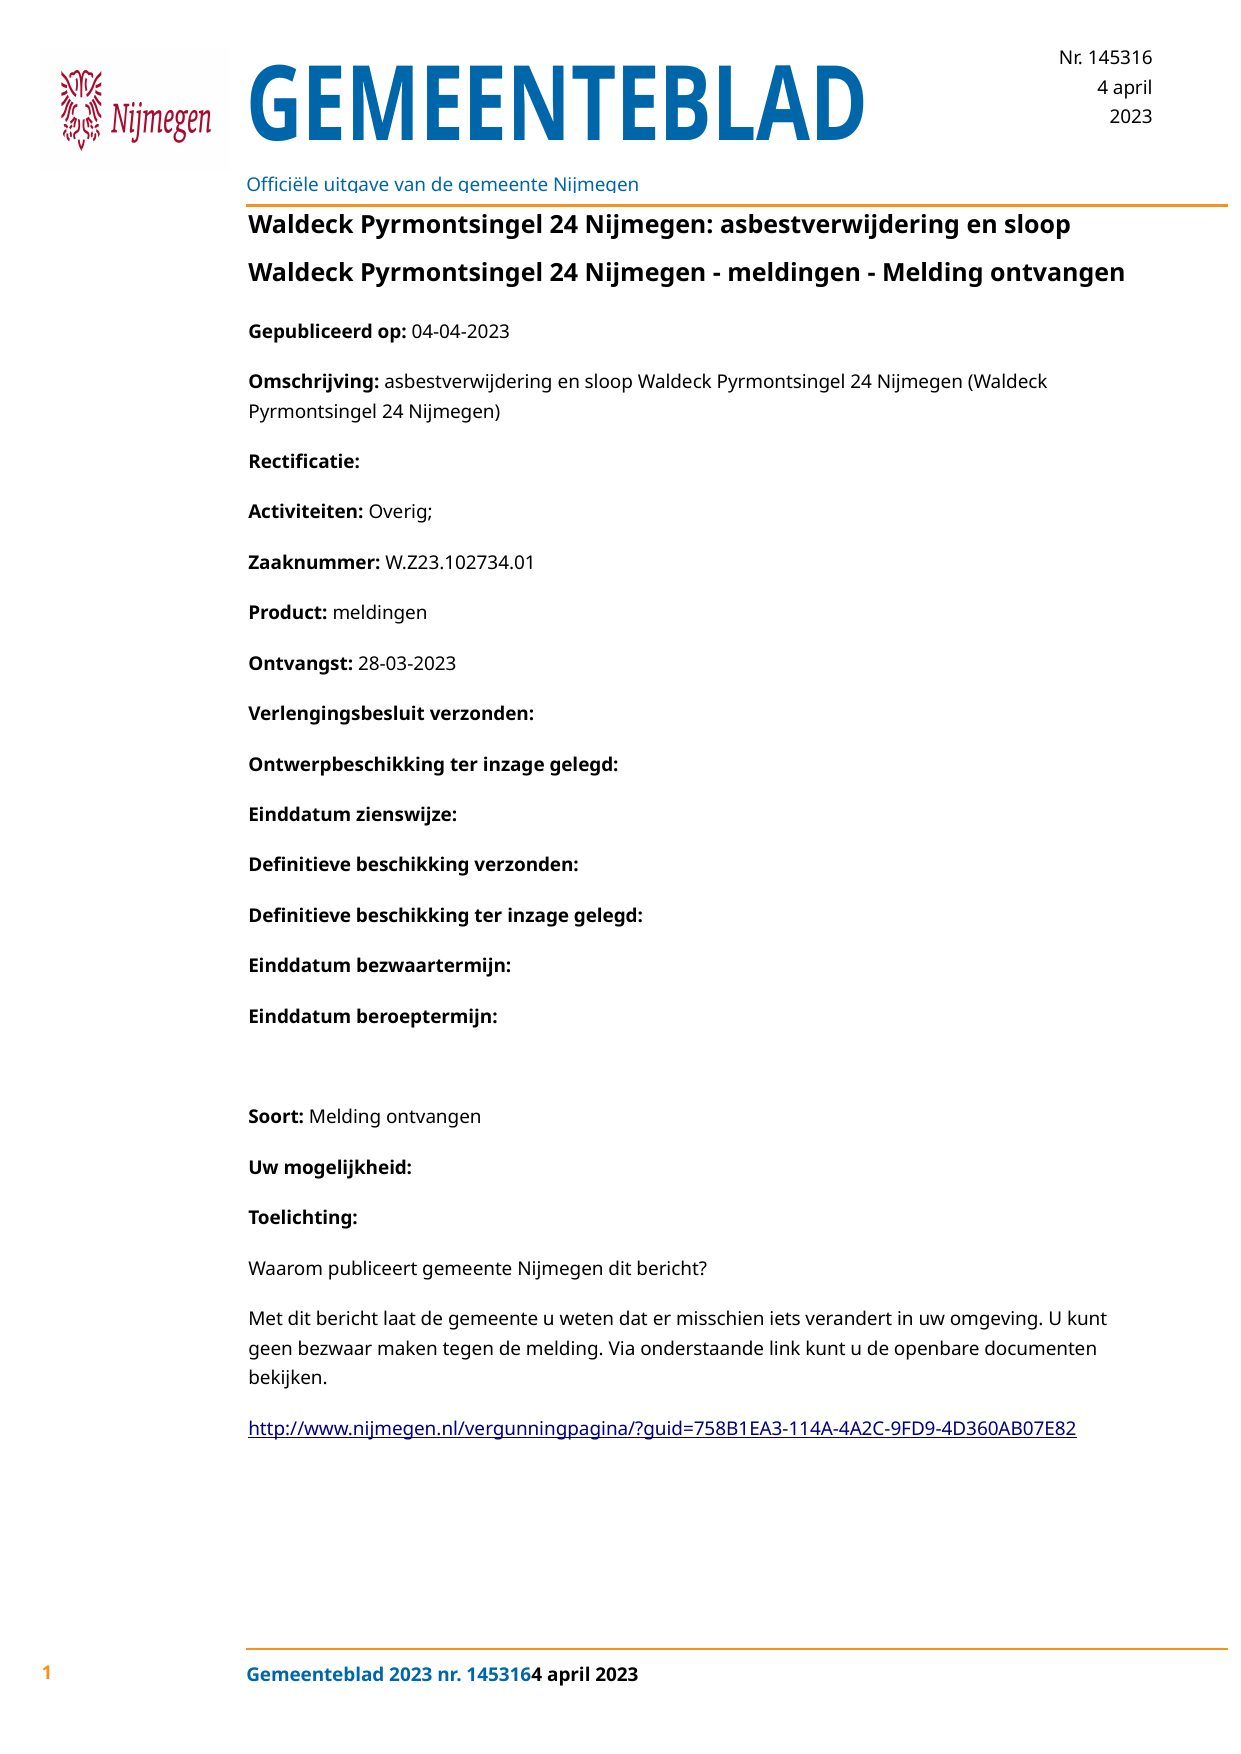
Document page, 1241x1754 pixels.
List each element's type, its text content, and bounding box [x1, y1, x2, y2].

text Definitieve beschikking verzonden: [248, 852, 1152, 877]
text Met dit bericht laat de gemeente u weten dat er misschien iets verandert in uw omgeving. U kunt geen bezwaar maken tegen de melding. Via onderstaande link kunt u de openbare documenten bekijken. [248, 1305, 1152, 1390]
text http://www.nijmegen.nl/vergunningpagina/?guid=758B1EA3-114A-4A2C-9FD9-4D360AB07E82 [248, 1415, 1152, 1441]
text Waldeck Pyrmontsingel 24 Nijmegen: asbestverwijdering en sloop Waldeck Pyrmontsingel 24 Nijmegen - meldingen - Melding ontvangen [248, 207, 1152, 288]
text Soort: Melding ontvangen [248, 1104, 1152, 1129]
text Toelichting: [248, 1204, 1152, 1230]
text Einddatum beroeptermijn: [248, 1003, 1152, 1029]
text Verlengingsbesluit verzonden: [248, 700, 1152, 726]
text Einddatum zienswijze: [248, 801, 1152, 827]
picture [41, 47, 231, 172]
text Rectificatie: [248, 448, 1152, 474]
text Omschrijving: asbestverwijdering en sloop Waldeck Pyrmontsingel 24 Nijmegen (Waldeck Pyrmontsingel 24 Nijmegen) [248, 368, 1152, 424]
text Gepubliceerd op: 04-04-2023 [248, 318, 1152, 344]
text Zaaknummer: W.Z23.102734.01 [248, 549, 1152, 575]
text Einddatum bezwaartermijn: [248, 952, 1152, 978]
text Definitieve beschikking ter inzage gelegd: [248, 902, 1152, 928]
text Waarom publiceert gemeente Nijmegen dit bericht? [248, 1255, 1152, 1281]
text Activiteiten: Overig; [248, 499, 1152, 524]
text Uw mogelijkheid: [248, 1154, 1152, 1180]
text Ontvangst: 28-03-2023 [248, 650, 1152, 676]
text Ontwerpbeschikking ter inzage gelegd: [248, 751, 1152, 777]
text Product: meldingen [248, 599, 1152, 625]
